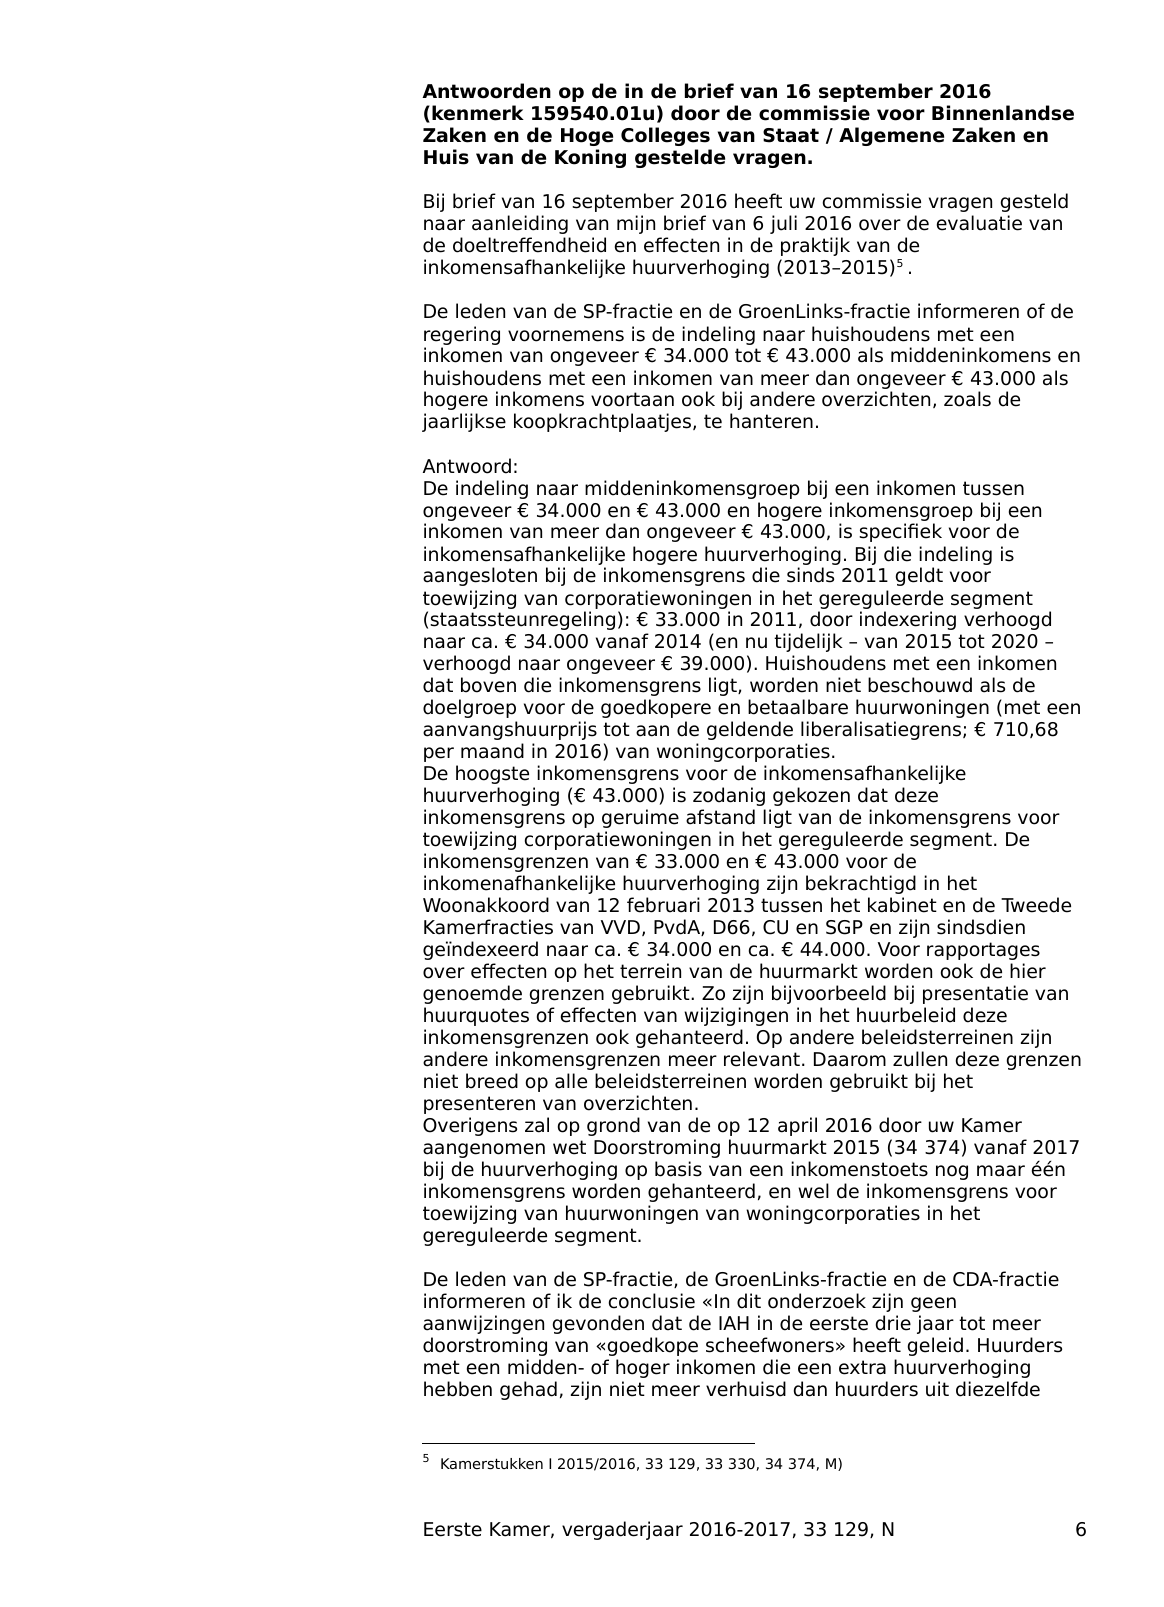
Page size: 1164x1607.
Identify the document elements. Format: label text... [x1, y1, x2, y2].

text De leden van de SP-fractie en de GroenLinks-fractie informeren of de regering voornemens is de indeling naar huishoudens met een inkomen van ongeveer € 34.000 tot € 43.000 als middeninkomens en huishoudens met een inkomen van meer dan ongeveer € 43.000 als hogere inkomens voortaan ook bij andere overzichten, zoals de jaarlijkse koopkrachtplaatjes, te hanteren. [422, 301, 1087, 433]
text De indeling naar middeninkomensgroep bij een inkomen tussen ongeveer € 34.000 en € 43.000 en hogere inkomensgroep bij een inkomen van meer dan ongeveer € 43.000, is specifiek voor de inkomensafhankelijke hogere huurverhoging. Bij die indeling is aangesloten bij de inkomensgrens die sinds 2011 geldt voor toewijzing van corporatiewoningen in het gereguleerde segment (staatssteunregeling): € 33.000 in 2011, door indexering verhoogd naar ca. € 34.000 vanaf 2014 (en nu tijdelijk – van 2015 tot 2020 – verhoogd naar ongeveer € 39.000). Huishoudens met een inkomen dat boven die inkomensgrens ligt, worden niet beschouwd als de doelgroep voor de goedkopere en betaalbare huurwoningen (met een aanvangshuurprijs tot aan de geldende liberalisatiegrens; € 710,68 per maand in 2016) van woningcorporaties. [422, 477, 1087, 763]
text De hoogste inkomensgrens voor de inkomensafhankelijke huurverhoging (€ 43.000) is zodanig gekozen dat deze inkomensgrens op geruime afstand ligt van de inkomensgrens voor toewijzing corporatiewoningen in het gereguleerde segment. De inkomensgrenzen van € 33.000 en € 43.000 voor de inkomenafhankelijke huurverhoging zijn bekrachtigd in het Woonakkoord van 12 februari 2013 tussen het kabinet en de Tweede Kamerfracties van VVD, PvdA, D66, CU en SGP en zijn sindsdien geïndexeerd naar ca. € 34.000 en ca. € 44.000. Voor rapportages over effecten op het terrein van de huurmarkt worden ook de hier genoemde grenzen gebruikt. Zo zijn bijvoorbeeld bij presentatie van huurquotes of effecten van wijzigingen in het huurbeleid deze inkomensgrenzen ook gehanteerd. Op andere beleidsterreinen zijn andere inkomensgrenzen meer relevant. Daarom zullen deze grenzen niet breed op alle beleidsterreinen worden gebruikt bij het presenteren van overzichten. [422, 763, 1087, 1115]
text Bij brief van 16 september 2016 heeft uw commissie vragen gesteld naar aanleiding van mijn brief van 6 juli 2016 over de evaluatie van de doeltreffendheid en effecten in de praktijk van de inkomensafhankelijke huurverhoging (2013–2015). [422, 191, 1087, 279]
text Kamerstukken I 2015/2016, 33 129, 33 330, 34 374, M) [422, 1452, 1087, 1474]
text Antwoord: [422, 456, 1087, 477]
text De leden van de SP-fractie, de GroenLinks-fractie en de CDA-fractie informeren of ik de conclusie «In dit onderzoek zijn geen aanwijzingen gevonden dat de IAH in de eerste drie jaar tot meer doorstroming van «goedkope scheefwoners» heeft geleid. Huurders met een midden- of hoger inkomen die een extra huurverhoging hebben gehad, zijn niet meer verhuisd dan huurders uit diezelfde [422, 1269, 1087, 1401]
text Antwoorden op de in de brief van 16 september 2016 (kenmerk 159540.01u) door de commissie voor Binnenlandse Zaken en de Hoge Colleges van Staat / Algemene Zaken en Huis van de Koning gestelde vragen. [422, 81, 1087, 169]
text Overigens zal op grond van de op 12 april 2016 door uw Kamer aangenomen wet Doorstroming huurmarkt 2015 (34 374) vanaf 2017 bij de huurverhoging op basis van een inkomenstoets nog maar één inkomensgrens worden gehanteerd, en wel de inkomensgrens voor toewijzing van huurwoningen van woningcorporaties in het gereguleerde segment. [422, 1115, 1087, 1247]
